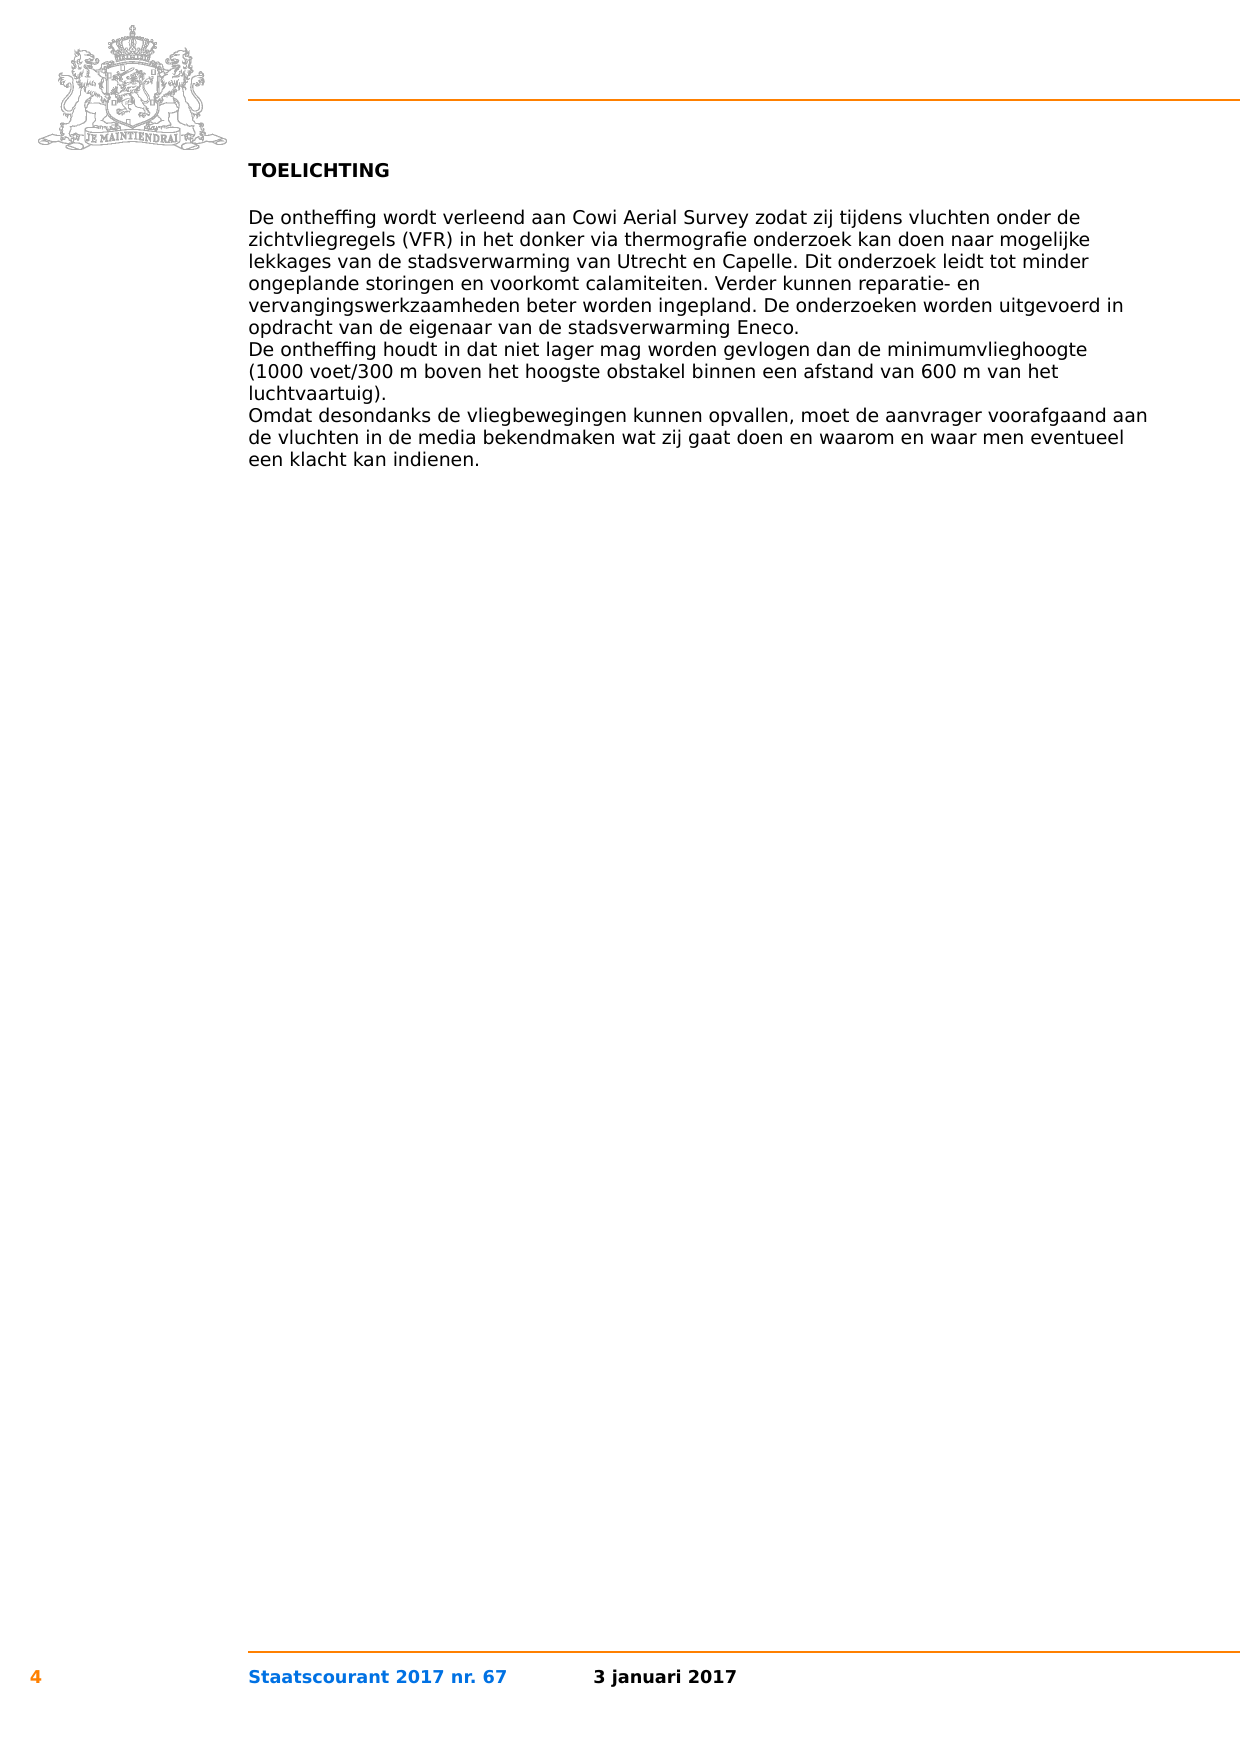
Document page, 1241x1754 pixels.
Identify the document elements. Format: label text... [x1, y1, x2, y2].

text Omdat desondanks de vliegbewegingen kunnen opvallen, moet de aanvrager voorafgaand aan de vluchten in de media bekendmaken wat zij gaat doen en waarom en waar men eventueel een klacht kan indienen. [248, 405, 1163, 471]
subtitle TOELICHTING [248, 160, 1163, 182]
text De ontheffing houdt in dat niet lager mag worden gevlogen dan de minimumvlieghoogte (1000 voet/300 m boven het hoogste obstakel binnen een afstand van 600 m van het luchtvaartuig). [248, 339, 1163, 405]
text De ontheffing wordt verleend aan Cowi Aerial Survey zodat zij tijdens vluchten onder de zichtvliegregels (VFR) in het donker via thermografie onderzoek kan doen naar mogelijke lekkages van de stadsverwarming van Utrecht en Capelle. Dit onderzoek leidt tot minder ongeplande storingen en voorkomt calamiteiten. Verder kunnen reparatie- en vervangingswerkzaamheden beter worden ingepland. De onderzoeken worden uitgevoerd in opdracht van de eigenaar van de stadsverwarming Eneco. [248, 207, 1163, 339]
picture [38, 25, 227, 150]
